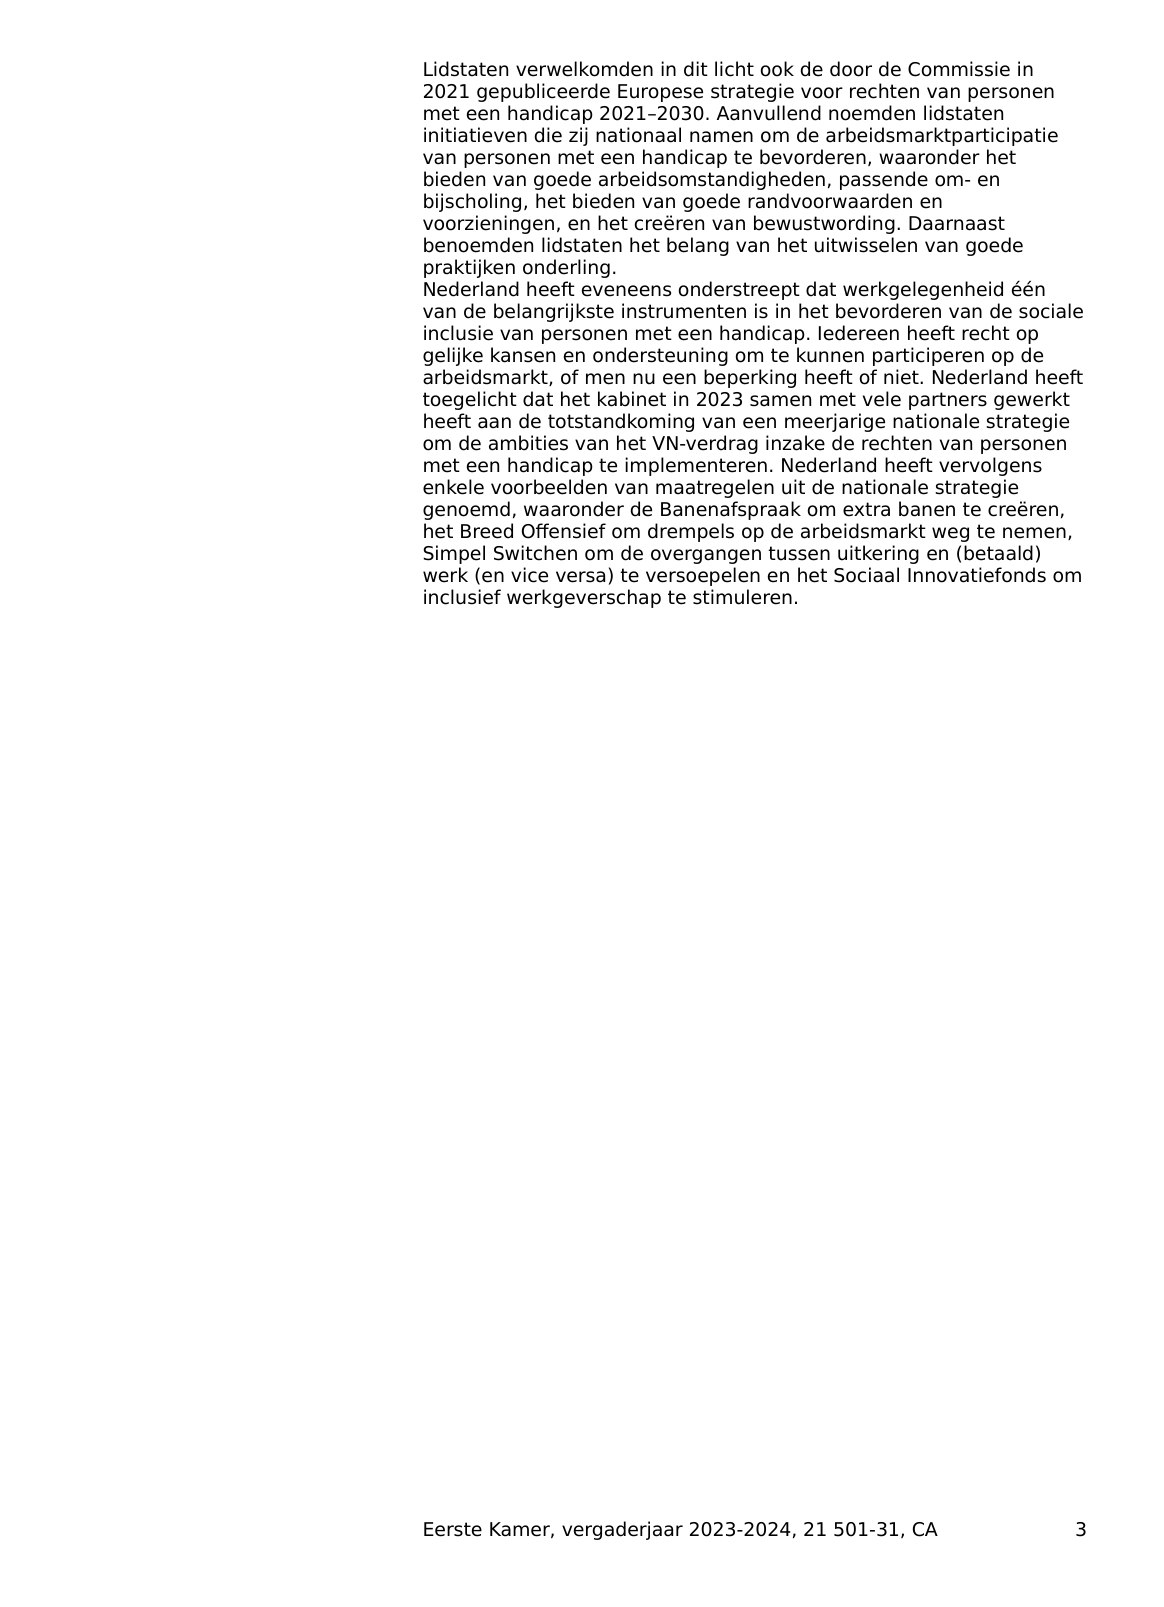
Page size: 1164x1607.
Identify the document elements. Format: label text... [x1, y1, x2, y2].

text Nederland heeft eveneens onderstreept dat werkgelegenheid één van de belangrijkste instrumenten is in het bevorderen van de sociale inclusie van personen met een handicap. Iedereen heeft recht op gelijke kansen en ondersteuning om te kunnen participeren op de arbeidsmarkt, of men nu een beperking heeft of niet. Nederland heeft toegelicht dat het kabinet in 2023 samen met vele partners gewerkt heeft aan de totstandkoming van een meerjarige nationale strategie om de ambities van het VN-verdrag inzake de rechten van personen met een handicap te implementeren. Nederland heeft vervolgens enkele voorbeelden van maatregelen uit de nationale strategie genoemd, waaronder de Banenafspraak om extra banen te creëren, het Breed Offensief om drempels op de arbeidsmarkt weg te nemen, Simpel Switchen om de overgangen tussen uitkering en (betaald) werk (en vice versa) te versoepelen en het Sociaal Innovatiefonds om inclusief werkgeverschap te stimuleren. [422, 279, 1087, 608]
text Lidstaten verwelkomden in dit licht ook de door de Commissie in 2021 gepubliceerde Europese strategie voor rechten van personen met een handicap 2021–2030. Aanvullend noemden lidstaten initiatieven die zij nationaal namen om de arbeidsmarktparticipatie van personen met een handicap te bevorderen, waaronder het bieden van goede arbeidsomstandigheden, passende om- en bijscholing, het bieden van goede randvoorwaarden en voorzieningen, en het creëren van bewustwording. Daarnaast benoemden lidstaten het belang van het uitwisselen van goede praktijken onderling. [422, 59, 1087, 279]
